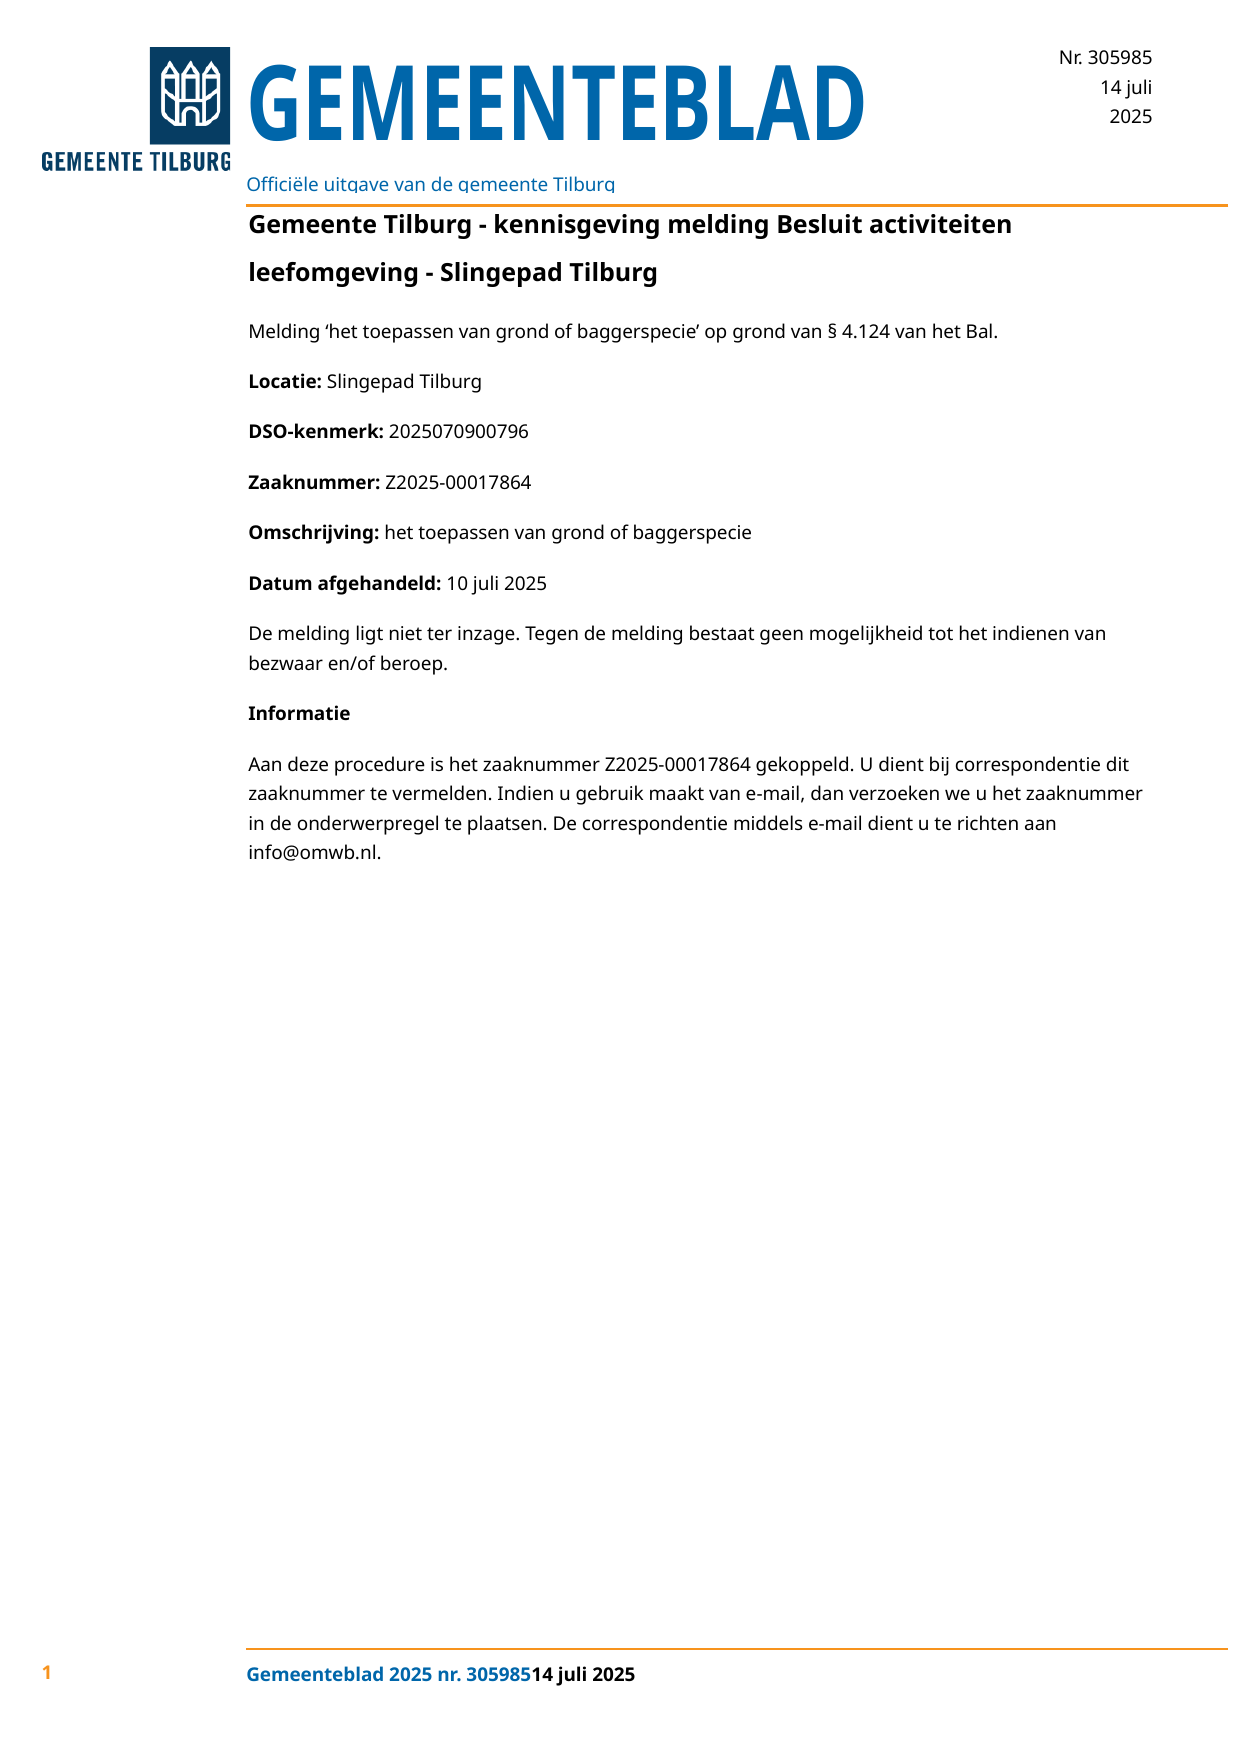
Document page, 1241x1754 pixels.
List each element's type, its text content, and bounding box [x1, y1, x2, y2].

text Omschrijving: het toepassen van grond of baggerspecie [248, 519, 1152, 545]
text Informatie [248, 700, 1152, 726]
text Gemeente Tilburg - kennisgeving melding Besluit activiteiten leefomgeving - Slingepad Tilburg [248, 207, 1152, 288]
text Zaaknummer: Z2025-00017864 [248, 469, 1152, 495]
text De melding ligt niet ter inzage. Tegen de melding bestaat geen mogelijkheid tot het indienen van bezwaar en/of beroep. [248, 620, 1152, 676]
text Locatie: Slingepad Tilburg [248, 368, 1152, 394]
text Aan deze procedure is het zaaknummer Z2025-00017864 gekoppeld. U dient bij correspondentie dit zaaknummer te vermelden. Indien u gebruik maakt van e-mail, dan verzoeken we u het zaaknummer in de onderwerpregel te plaatsen. De correspondentie middels e-mail dient u te richten aan info@omwb.nl. [248, 751, 1152, 865]
text Datum afgehandeld: 10 juli 2025 [248, 570, 1152, 596]
picture [41, 47, 231, 172]
text DSO-kenmerk: 2025070900796 [248, 419, 1152, 444]
text Melding ‘het toepassen van grond of baggerspecie’ op grond van § 4.124 van het Bal. [248, 318, 1152, 344]
